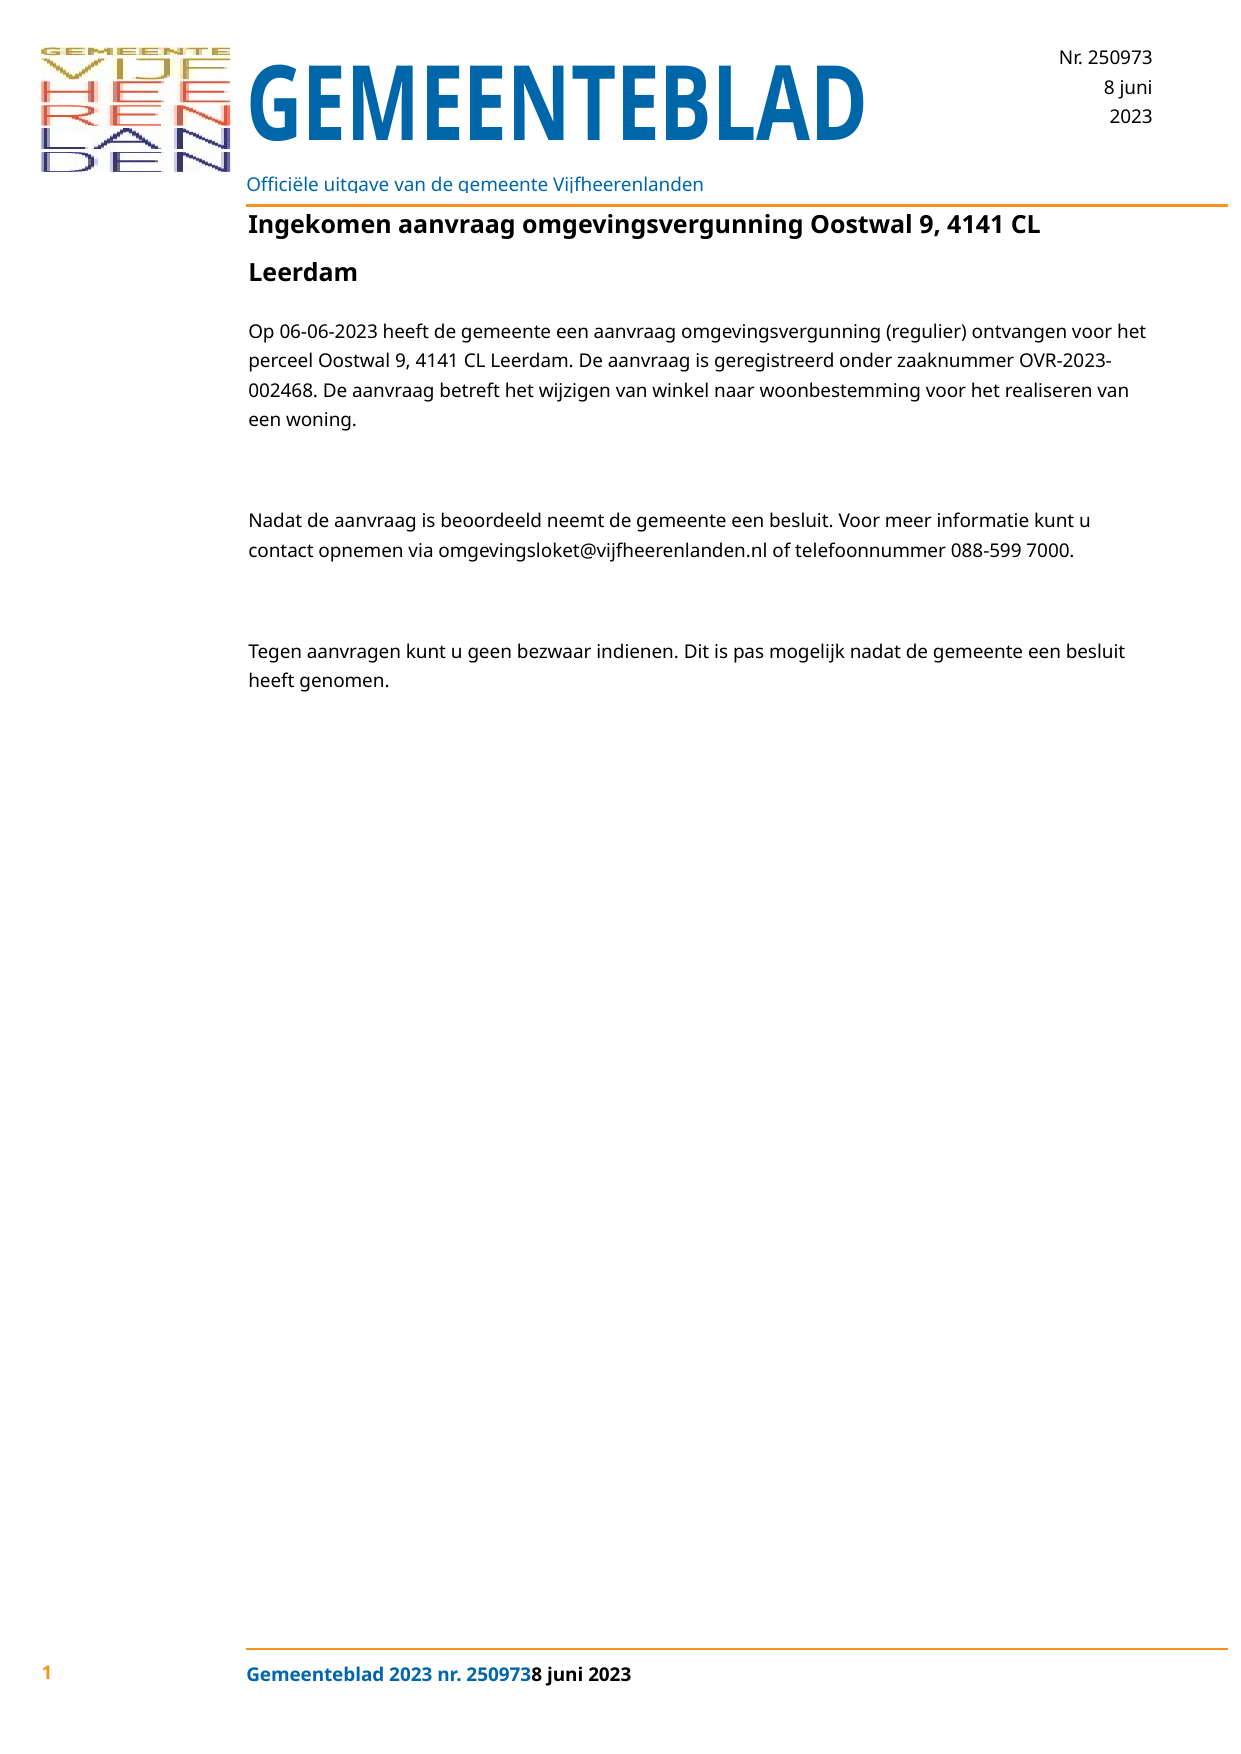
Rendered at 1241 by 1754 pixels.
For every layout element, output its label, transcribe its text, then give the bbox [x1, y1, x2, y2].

text Ingekomen aanvraag omgevingsvergunning Oostwal 9, 4141 CL Leerdam [248, 207, 1152, 288]
text Op 06-06-2023 heeft de gemeente een aanvraag omgevingsvergunning (regulier) ontvangen voor het perceel Oostwal 9, 4141 CL Leerdam. De aanvraag is geregistreerd onder zaaknummer OVR-2023-002468. De aanvraag betreft het wijzigen van winkel naar woonbestemming voor het realiseren van een woning. [248, 318, 1152, 432]
text Nadat de aanvraag is beoordeeld neemt de gemeente een besluit. Voor meer informatie kunt u contact opnemen via omgevingsloket@vijfheerenlanden.nl of telefoonnummer 088-599 7000. [248, 507, 1152, 563]
picture [41, 47, 231, 172]
text Tegen aanvragen kunt u geen bezwaar indienen. Dit is pas mogelijk nadat de gemeente een besluit heeft genomen. [248, 638, 1152, 693]
